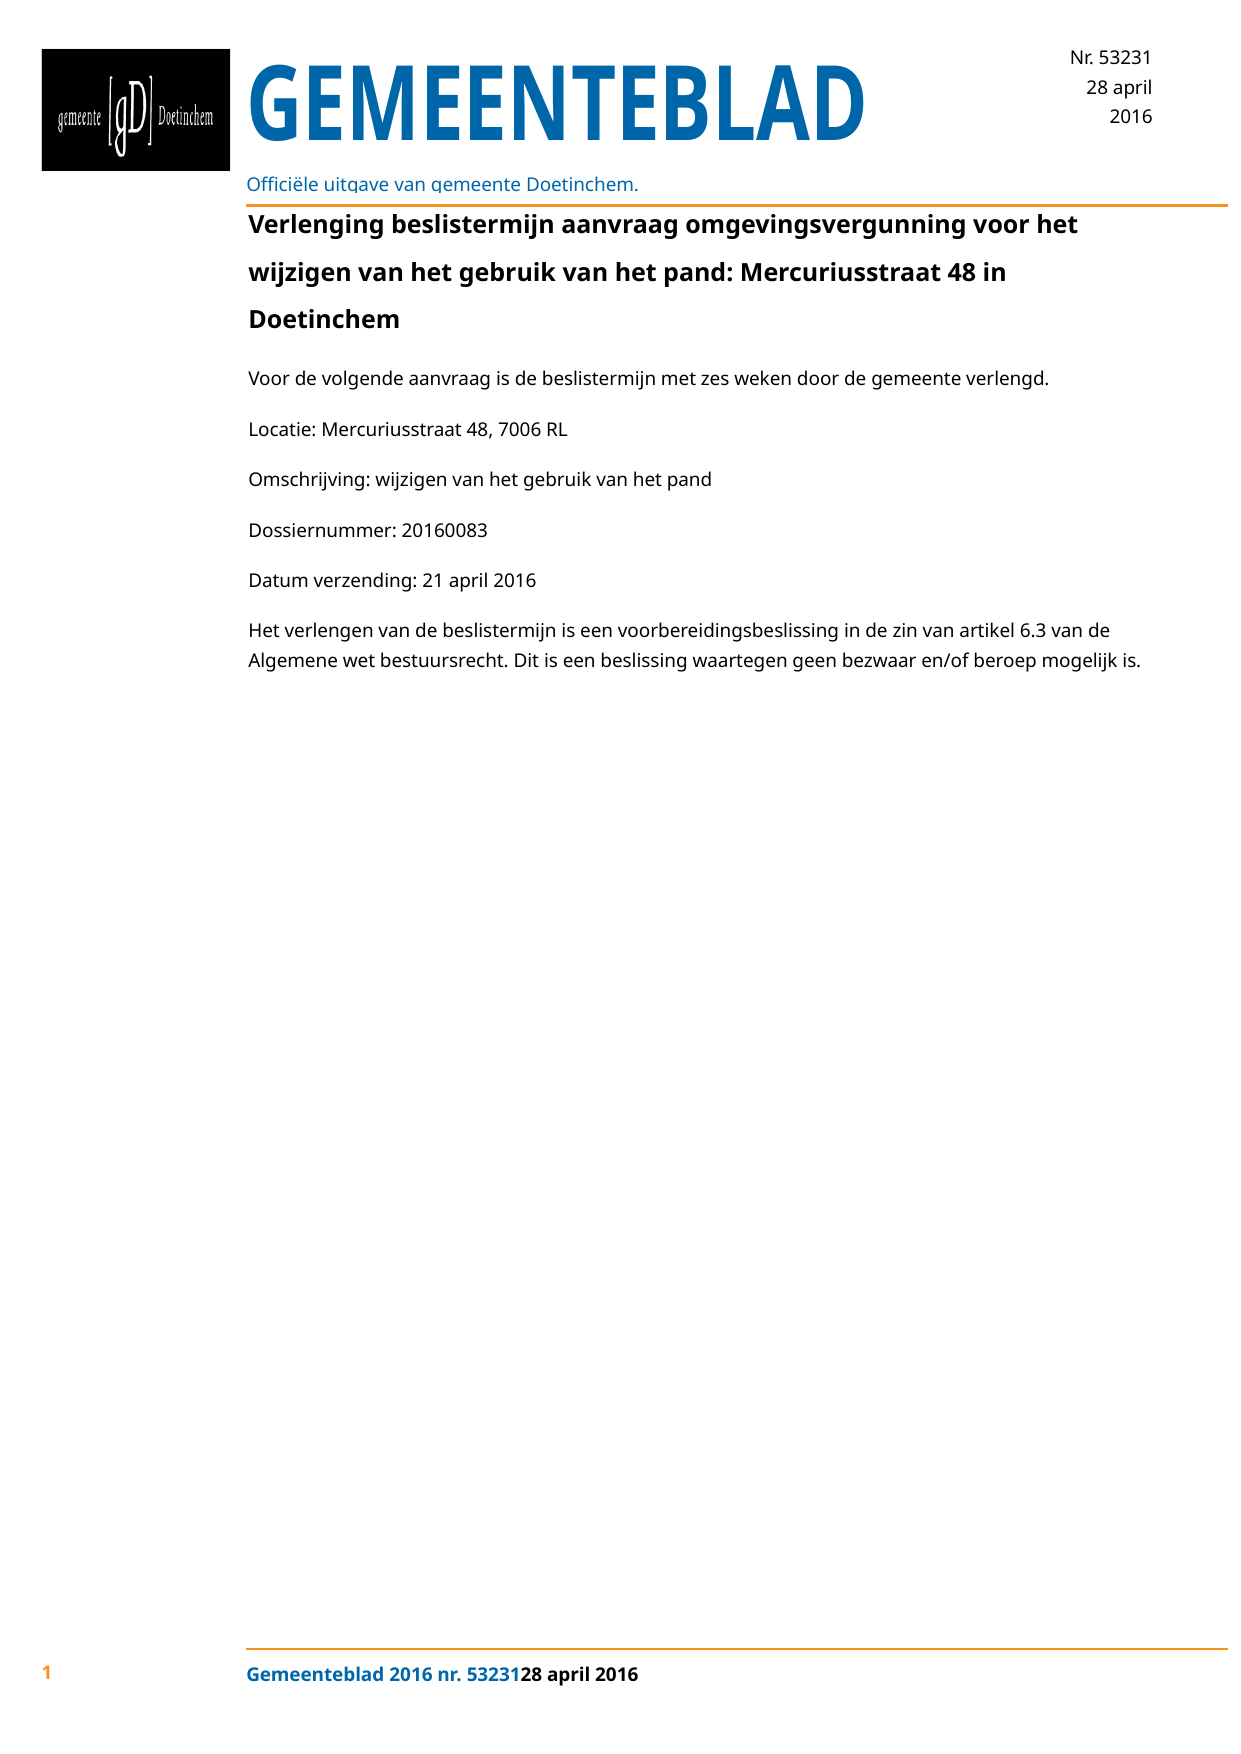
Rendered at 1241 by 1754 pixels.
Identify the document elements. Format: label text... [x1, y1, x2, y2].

text Voor de volgende aanvraag is de beslistermijn met zes weken door de gemeente verlengd. [248, 366, 1152, 391]
text Het verlengen van de beslistermijn is een voorbereidingsbeslissing in de zin van artikel 6.3 van de Algemene wet bestuursrecht. Dit is een beslissing waartegen geen bezwaar en/of beroep mogelijk is. [248, 618, 1152, 673]
text Datum verzending: 21 april 2016 [248, 567, 1152, 593]
text Verlenging beslistermijn aanvraag omgevingsvergunning voor het wijzigen van het gebruik van het pand: Mercuriusstraat 48 in Doetinchem [248, 207, 1152, 336]
text Locatie: Mercuriusstraat 48, 7006 RL [248, 416, 1152, 442]
picture [41, 47, 231, 172]
text Dossiernummer: 20160083 [248, 517, 1152, 542]
text Omschrijving: wijzigen van het gebruik van het pand [248, 466, 1152, 492]
